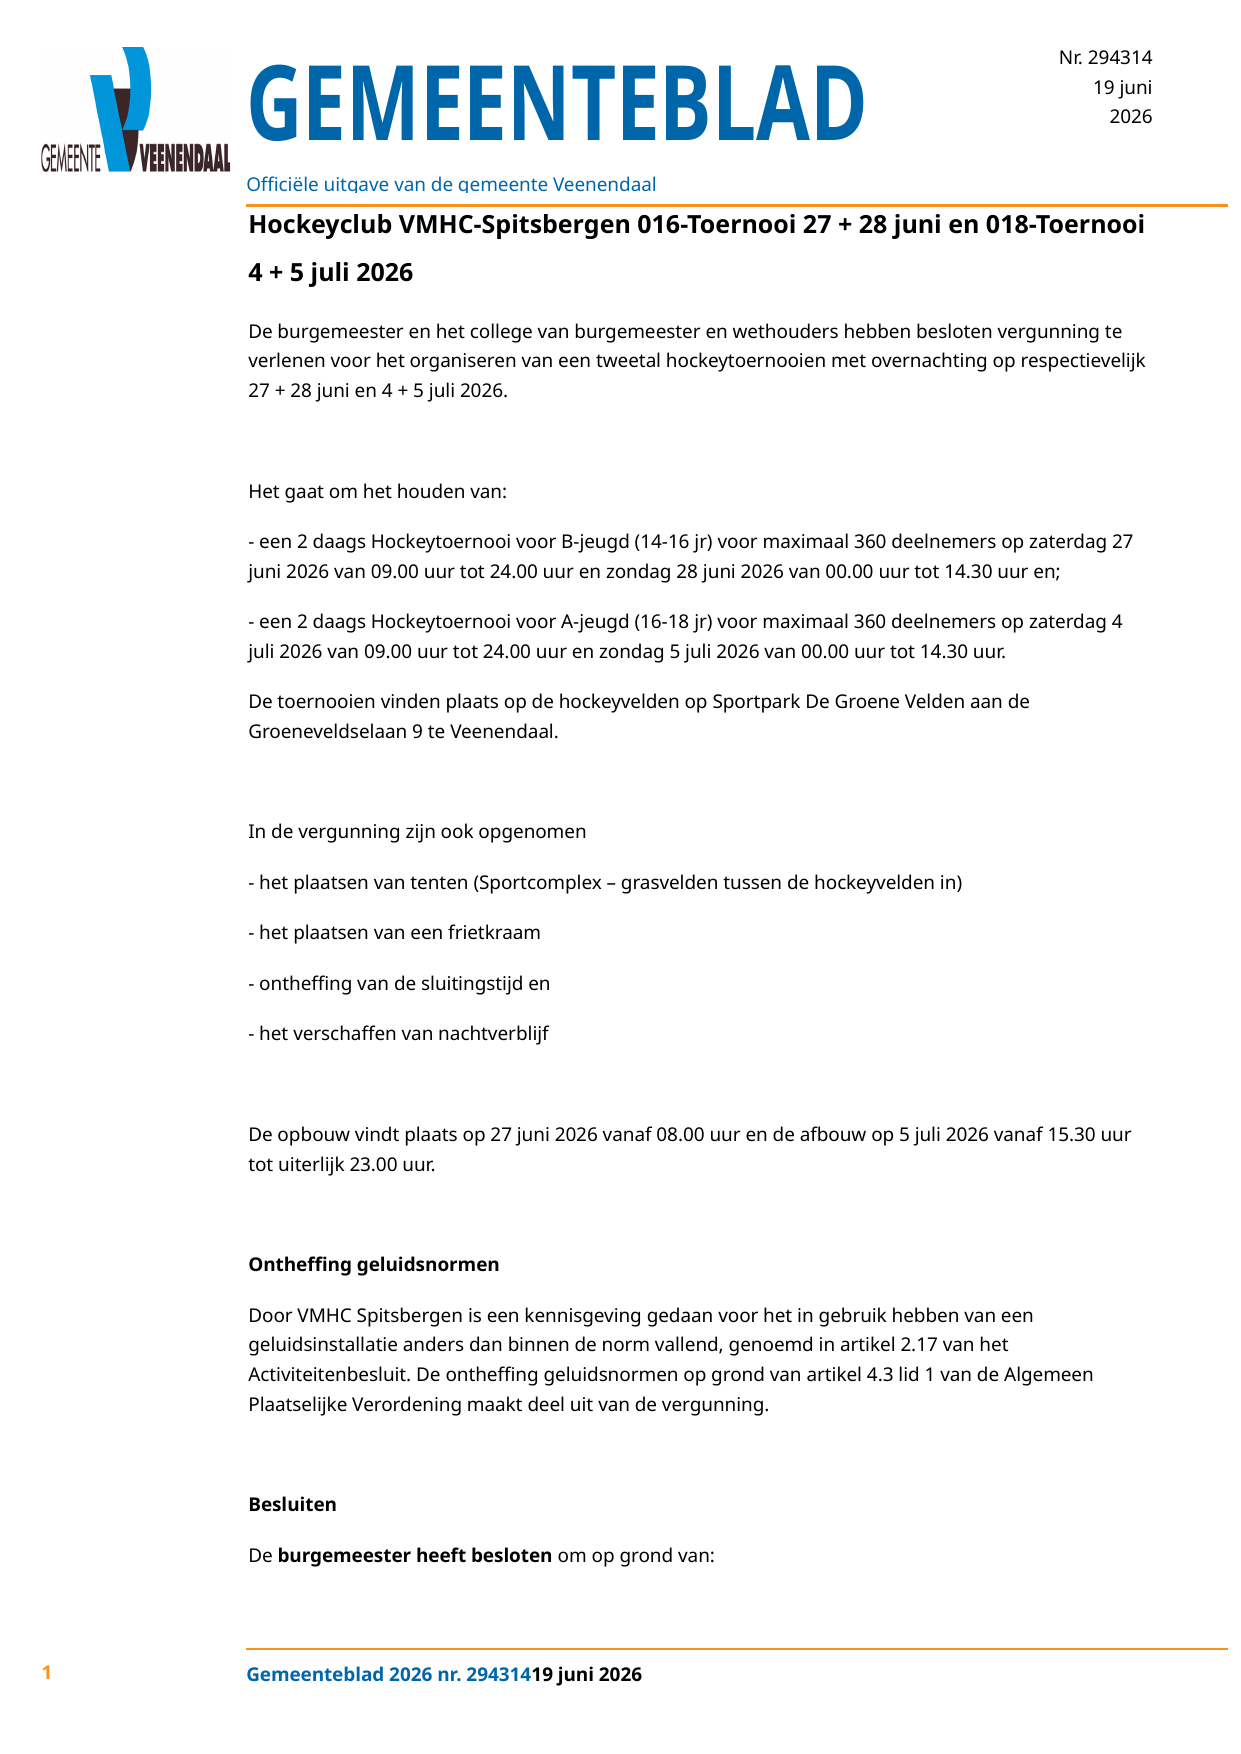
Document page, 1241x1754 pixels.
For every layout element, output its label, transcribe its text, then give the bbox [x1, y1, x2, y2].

text Ontheffing geluidsnormen [248, 1252, 1152, 1277]
text De burgemeester en het college van burgemeester en wethouders hebben besloten vergunning te verlenen voor het organiseren van een tweetal hockeytoernooien met overnachting op respectievelijk 27 + 28 juni en 4 + 5 juli 2026. [248, 318, 1152, 403]
text - het plaatsen van tenten (Sportcomplex – grasvelden tussen de hockeyvelden in) [248, 869, 1152, 895]
text De opbouw vindt plaats op 27 juni 2026 vanaf 08.00 uur en de afbouw op 5 juli 2026 vanaf 15.30 uur tot uiterlijk 23.00 uur. [248, 1121, 1152, 1177]
text In de vergunning zijn ook opgenomen [248, 819, 1152, 844]
text Hockeyclub VMHC-Spitsbergen 016-Toernooi 27 + 28 juni en 018-Toernooi 4 + 5 juli 2026 [248, 207, 1152, 288]
text - een 2 daags Hockeytoernooi voor B-jeugd (14-16 jr) voor maximaal 360 deelnemers op zaterdag 27 juni 2026 van 09.00 uur tot 24.00 uur en zondag 28 juni 2026 van 00.00 uur tot 14.30 uur en; [248, 528, 1152, 584]
text - ontheffing van de sluitingstijd en [248, 970, 1152, 996]
text - een 2 daags Hockeytoernooi voor A-jeugd (16-18 jr) voor maximaal 360 deelnemers op zaterdag 4 juli 2026 van 09.00 uur tot 24.00 uur en zondag 5 juli 2026 van 00.00 uur tot 14.30 uur. [248, 608, 1152, 664]
text Besluiten [248, 1492, 1152, 1517]
picture [123, 47, 231, 172]
text De toernooien vinden plaats op de hockeyvelden op Sportpark De Groene Velden aan de Groeneveldselaan 9 te Veenendaal. [248, 688, 1152, 744]
text - het verschaffen van nachtverblijf [248, 1020, 1152, 1046]
text Het gaat om het houden van: [248, 478, 1152, 504]
text - het plaatsen van een frietkraam [248, 919, 1152, 945]
text De burgemeester heeft besloten om op grond van: [248, 1542, 1152, 1568]
text Door VMHC Spitsbergen is een kennisgeving gedaan voor het in gebruik hebben van een geluidsinstallatie anders dan binnen de norm vallend, genoemd in artikel 2.17 van het Activiteitenbesluit. De ontheffing geluidsnormen op grond van artikel 4.3 lid 1 van de Algemeen Plaatselijke Verordening maakt deel uit van de vergunning. [248, 1302, 1152, 1417]
picture [41, 47, 130, 172]
